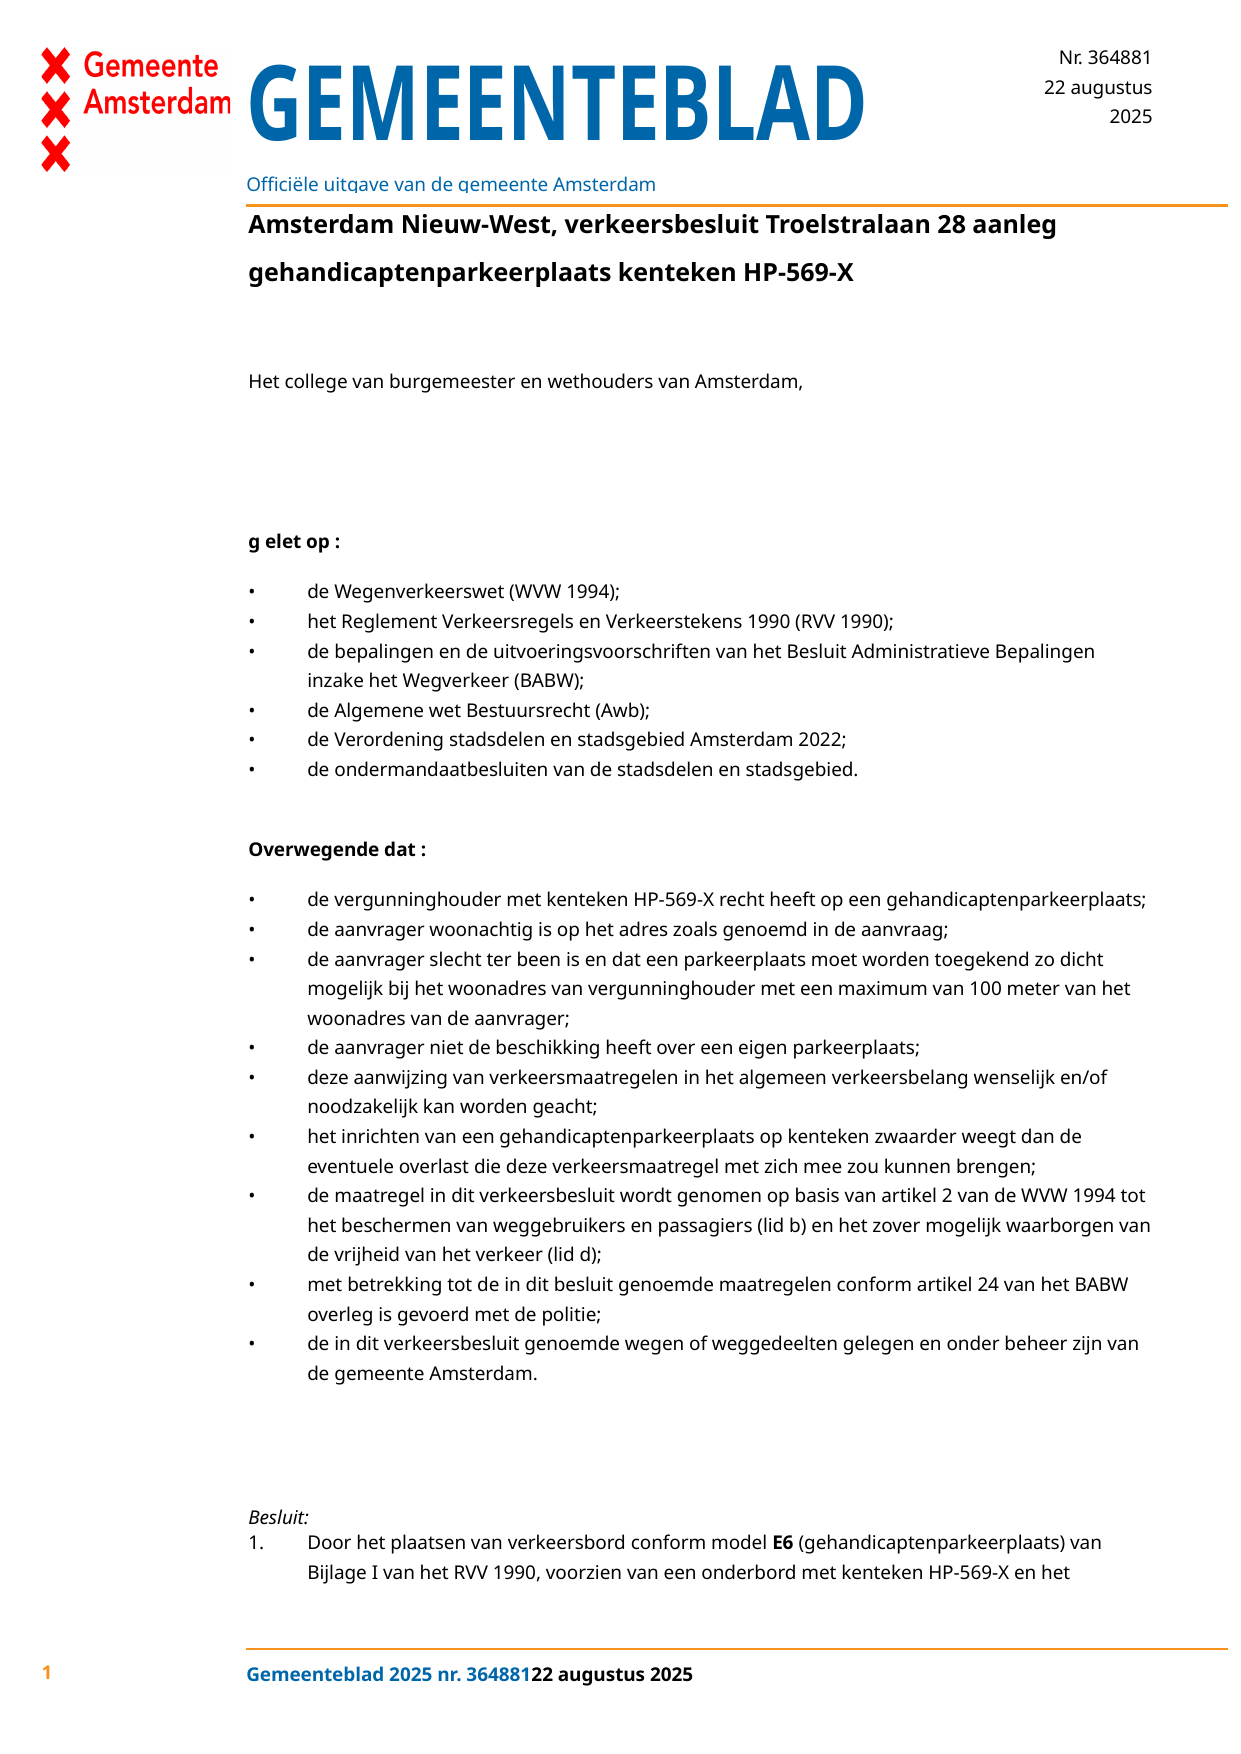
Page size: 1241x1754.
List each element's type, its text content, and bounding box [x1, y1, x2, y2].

list de bepalingen en de uitvoeringsvoorschriften van het Besluit Administratieve Bepalingen inzake het Wegverkeer (BABW); [248, 638, 1152, 693]
list de vergunninghouder met kenteken HP-569-X recht heeft op een gehandicaptenparkeerplaats; [248, 887, 1152, 912]
text g elet op : [248, 528, 1152, 554]
text Besluit: [248, 1504, 1152, 1529]
list de ondermandaatbesluiten van de stadsdelen en stadsgebied. [248, 756, 1152, 782]
list de aanvrager slecht ter been is en dat een parkeerplaats moet worden toegekend zo dicht mogelijk bij het woonadres van vergunninghouder met een maximum van 100 meter van het woonadres van de aanvrager; [248, 946, 1152, 1031]
list de Algemene wet Bestuursrecht (Awb); [248, 697, 1152, 723]
list Door het plaatsen van verkeersbord conform model E6 (gehandicaptenparkeerplaats) van Bijlage I van het RVV 1990, voorzien van een onderbord met kenteken HP-569-X en het [248, 1529, 1152, 1585]
list de in dit verkeersbesluit genoemde wegen of weggedeelten gelegen en onder beheer zijn van de gemeente Amsterdam. [248, 1330, 1152, 1386]
list de aanvrager woonachtig is op het adres zoals genoemd in de aanvraag; [248, 916, 1152, 942]
list met betrekking tot de in dit besluit genoemde maatregelen conform artikel 24 van het BABW overleg is gevoerd met de politie; [248, 1271, 1152, 1326]
picture [41, 47, 231, 172]
list de maatregel in dit verkeersbesluit wordt genomen op basis van artikel 2 van de WVW 1994 tot het beschermen van weggebruikers en passagiers (lid b) en het zover mogelijk waarborgen van de vrijheid van het verkeer (lid d); [248, 1182, 1152, 1267]
list de Verordening stadsdelen en stadsgebied Amsterdam 2022; [248, 727, 1152, 752]
text Het college van burgemeester en wethouders van Amsterdam, [248, 368, 1152, 394]
list de aanvrager niet de beschikking heeft over een eigen parkeerplaats; [248, 1034, 1152, 1060]
list deze aanwijzing van verkeersmaatregelen in het algemeen verkeersbelang wenselijk en/of noodzakelijk kan worden geacht; [248, 1064, 1152, 1119]
list de Wegenverkeerswet (WVW 1994); [248, 579, 1152, 604]
list het Reglement Verkeersregels en Verkeerstekens 1990 (RVV 1990); [248, 608, 1152, 634]
text Overwegende dat : [248, 836, 1152, 862]
text Amsterdam Nieuw-West, verkeersbesluit Troelstralaan 28 aanleg gehandicaptenparkeerplaats kenteken HP-569-X [248, 207, 1152, 288]
list het inrichten van een gehandicaptenparkeerplaats op kenteken zwaarder weegt dan de eventuele overlast die deze verkeersmaatregel met zich mee zou kunnen brengen; [248, 1123, 1152, 1178]
